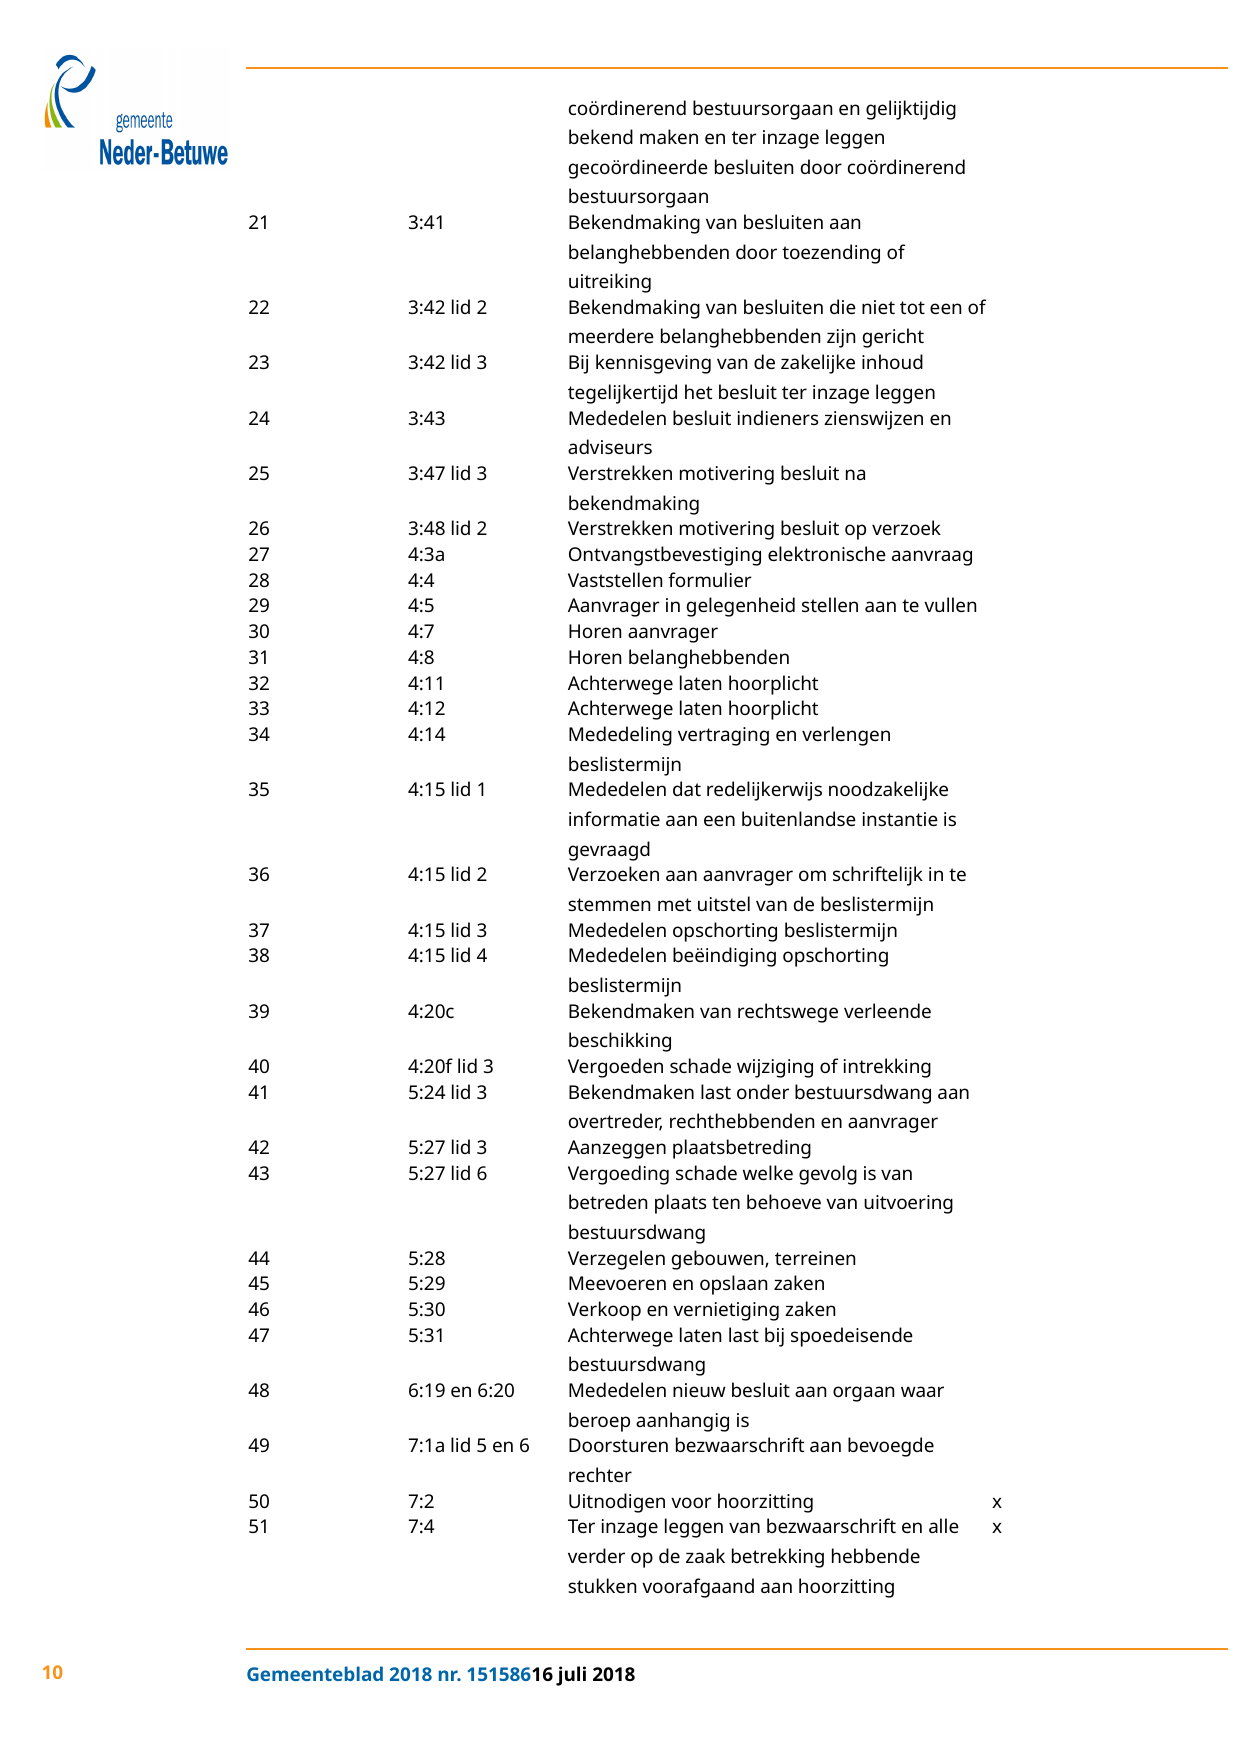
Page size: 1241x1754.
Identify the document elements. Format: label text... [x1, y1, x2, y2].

table_cell 3:42 lid 2 [408, 294, 568, 349]
table_cell 5:24 lid 3 [408, 1079, 568, 1134]
table_cell [992, 861, 1152, 917]
table_cell 29 [248, 593, 408, 618]
table_cell [992, 670, 1152, 696]
table_cell Verstrekken motivering besluit op verzoek [568, 515, 992, 541]
table_cell 46 [248, 1296, 408, 1322]
table_cell [992, 405, 1152, 460]
table_cell 37 [248, 917, 408, 942]
table_cell 23 [248, 350, 408, 405]
table_cell 47 [248, 1322, 408, 1377]
table_cell [992, 1377, 1152, 1433]
table_cell 4:15 lid 2 [408, 861, 568, 917]
table_cell Achterwege laten hoorplicht [568, 696, 992, 721]
table_cell Ter inzage leggen van bezwaarschrift en alle verder op de zaak betrekking hebbende stukken voorafgaand aan hoorzitting [568, 1514, 992, 1598]
table_cell 49 [248, 1433, 408, 1488]
table_cell [992, 1271, 1152, 1296]
table_cell 5:29 [408, 1271, 568, 1296]
table_cell Horen belanghebbenden [568, 644, 992, 670]
table_cell [992, 1296, 1152, 1322]
table_cell 45 [248, 1271, 408, 1296]
table_cell [992, 350, 1152, 405]
table_cell [992, 618, 1152, 644]
table_cell 4:4 [408, 567, 568, 593]
table_cell [248, 95, 408, 209]
table_cell [992, 593, 1152, 618]
table_cell [992, 515, 1152, 541]
table_cell 7:2 [408, 1488, 568, 1514]
table_cell 4:11 [408, 670, 568, 696]
table_cell 21 [248, 209, 408, 294]
table_cell [992, 1079, 1152, 1134]
table_cell Mededelen dat redelijkerwijs noodzakelijke informatie aan een buitenlandse instantie is gevraagd [568, 777, 992, 861]
table_cell [992, 294, 1152, 349]
table_cell Bekendmaken van rechtswege verleende beschikking [568, 998, 992, 1053]
table_cell [992, 541, 1152, 567]
table_cell coördinerend bestuursorgaan en gelijktijdig bekend maken en ter inzage leggen gecoördineerde besluiten door coördinerend bestuursorgaan [568, 95, 992, 209]
table_cell 3:47 lid 3 [408, 460, 568, 515]
table_cell Bekendmaken last onder bestuursdwang aan overtreder, rechthebbenden en aanvrager [568, 1079, 992, 1134]
table_cell [992, 721, 1152, 777]
table_cell [992, 998, 1152, 1053]
table_cell Verstrekken motivering besluit na bekendmaking [568, 460, 992, 515]
table_cell 25 [248, 460, 408, 515]
table_cell Verzoeken aan aanvrager om schriftelijk in te stemmen met uitstel van de beslistermijn [568, 861, 992, 917]
table_cell Mededelen opschorting beslistermijn [568, 917, 992, 942]
table_cell Bij kennisgeving van de zakelijke inhoud tegelijkertijd het besluit ter inzage leggen [568, 350, 992, 405]
table_cell 4:15 lid 3 [408, 917, 568, 942]
table_cell 4:20f lid 3 [408, 1053, 568, 1079]
table_cell [992, 1053, 1152, 1079]
table_cell Verkoop en vernietiging zaken [568, 1296, 992, 1322]
table_cell Horen aanvrager [568, 618, 992, 644]
table_cell 38 [248, 943, 408, 998]
table_cell Mededelen besluit indieners zienswijzen en adviseurs [568, 405, 992, 460]
table_cell 5:27 lid 6 [408, 1160, 568, 1245]
table_cell 40 [248, 1053, 408, 1079]
table_cell 4:7 [408, 618, 568, 644]
table_cell 7:4 [408, 1514, 568, 1598]
table_cell 31 [248, 644, 408, 670]
table_cell [992, 460, 1152, 515]
table_cell Achterwege laten last bij spoedeisende bestuursdwang [568, 1322, 992, 1377]
table_cell 5:28 [408, 1245, 568, 1271]
table_cell x [992, 1514, 1152, 1598]
table_cell [992, 1433, 1152, 1488]
table_cell [992, 95, 1152, 209]
table_cell 39 [248, 998, 408, 1053]
table_cell [408, 95, 568, 209]
table_cell 5:30 [408, 1296, 568, 1322]
table_cell [992, 1134, 1152, 1160]
table_cell 36 [248, 861, 408, 917]
table_cell Aanvrager in gelegenheid stellen aan te vullen [568, 593, 992, 618]
table_cell Mededeling vertraging en verlengen beslistermijn [568, 721, 992, 777]
table_cell [992, 696, 1152, 721]
table_cell 4:8 [408, 644, 568, 670]
table_cell Aanzeggen plaatsbetreding [568, 1134, 992, 1160]
table_cell Verzegelen gebouwen, terreinen [568, 1245, 992, 1271]
table_cell Bekendmaking van besluiten aan belanghebbenden door toezending of uitreiking [568, 209, 992, 294]
table_cell Vaststellen formulier [568, 567, 992, 593]
table_cell 24 [248, 405, 408, 460]
table_cell 4:14 [408, 721, 568, 777]
table_cell 3:42 lid 3 [408, 350, 568, 405]
table_cell 28 [248, 567, 408, 593]
table_cell 43 [248, 1160, 408, 1245]
table_cell 4:20c [408, 998, 568, 1053]
table_cell Bekendmaking van besluiten die niet tot een of meerdere belanghebbenden zijn gericht [568, 294, 992, 349]
table_cell [992, 1160, 1152, 1245]
table_cell 26 [248, 515, 408, 541]
table_cell 27 [248, 541, 408, 567]
table_cell 3:43 [408, 405, 568, 460]
table_cell x [992, 1488, 1152, 1514]
table_cell 7:1a lid 5 en 6 [408, 1433, 568, 1488]
picture [41, 47, 231, 172]
table_cell Uitnodigen voor hoorzitting [568, 1488, 992, 1514]
table_cell 4:15 lid 1 [408, 777, 568, 861]
table_cell 4:5 [408, 593, 568, 618]
table_cell 4:12 [408, 696, 568, 721]
table_cell Vergoeding schade welke gevolg is van betreden plaats ten behoeve van uitvoering bestuursdwang [568, 1160, 992, 1245]
table_cell [992, 917, 1152, 942]
table_cell 3:48 lid 2 [408, 515, 568, 541]
table_cell 4:15 lid 4 [408, 943, 568, 998]
table_cell 48 [248, 1377, 408, 1433]
table_cell 4:3a [408, 541, 568, 567]
table_cell 42 [248, 1134, 408, 1160]
table_cell 32 [248, 670, 408, 696]
table_cell [992, 777, 1152, 861]
table_cell Ontvangstbevestiging elektronische aanvraag [568, 541, 992, 567]
table_cell 6:19 en 6:20 [408, 1377, 568, 1433]
table_cell 22 [248, 294, 408, 349]
table_cell 44 [248, 1245, 408, 1271]
table_cell 35 [248, 777, 408, 861]
table_cell 33 [248, 696, 408, 721]
table_cell 30 [248, 618, 408, 644]
table_cell 34 [248, 721, 408, 777]
table_cell Meevoeren en opslaan zaken [568, 1271, 992, 1296]
table_cell 41 [248, 1079, 408, 1134]
table_cell Mededelen nieuw besluit aan orgaan waar beroep aanhangig is [568, 1377, 992, 1433]
table_cell [992, 209, 1152, 294]
table_cell Doorsturen bezwaarschrift aan bevoegde rechter [568, 1433, 992, 1488]
table_cell Achterwege laten hoorplicht [568, 670, 992, 696]
table_cell Mededelen beëindiging opschorting beslistermijn [568, 943, 992, 998]
table_cell [992, 644, 1152, 670]
table_cell 5:27 lid 3 [408, 1134, 568, 1160]
table_cell 51 [248, 1514, 408, 1598]
table_cell [992, 1245, 1152, 1271]
table_cell [992, 1322, 1152, 1377]
table_cell [992, 943, 1152, 998]
table_cell 5:31 [408, 1322, 568, 1377]
table_cell 50 [248, 1488, 408, 1514]
table_cell Vergoeden schade wijziging of intrekking [568, 1053, 992, 1079]
table_cell 3:41 [408, 209, 568, 294]
table_cell [992, 567, 1152, 593]
